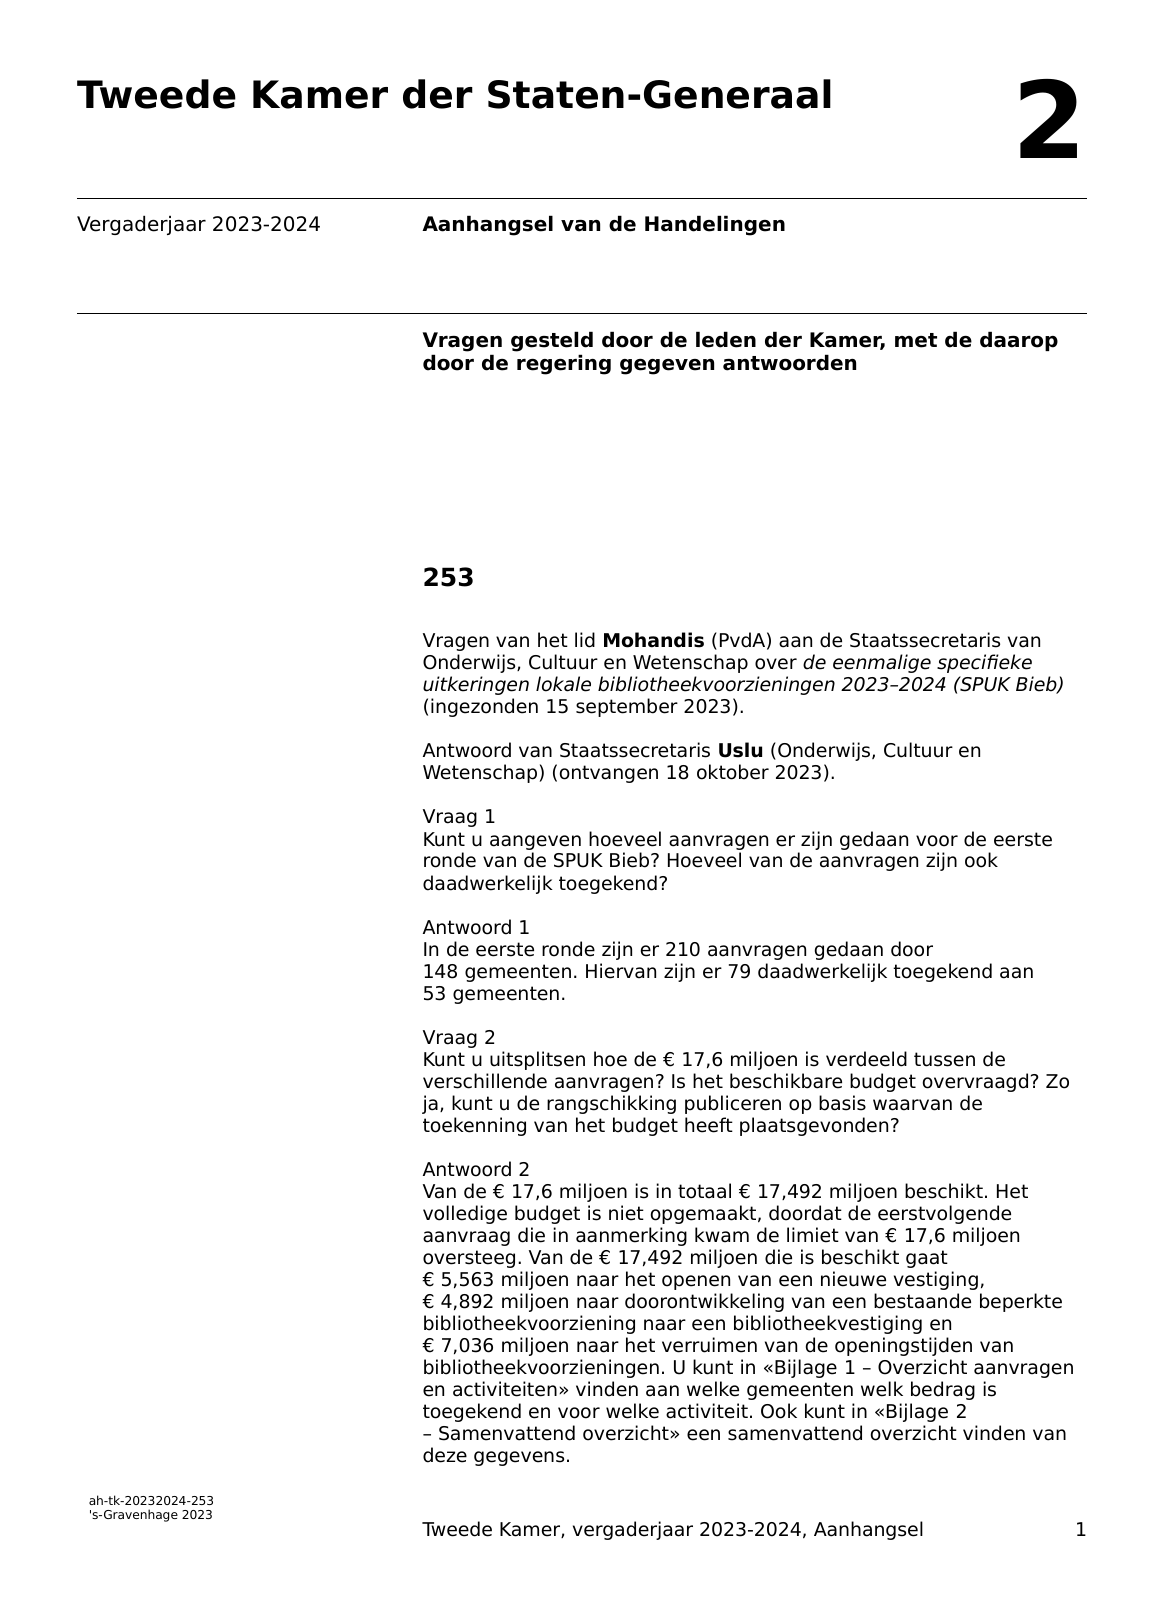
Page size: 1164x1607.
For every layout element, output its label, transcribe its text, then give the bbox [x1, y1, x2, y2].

text 's-Gravenhage 2023 [88, 1508, 323, 1522]
table_cell Aanhangsel van de Handelingen [422, 199, 1087, 313]
text Vragen van het lid Mohandis (PvdA) aan de Staatssecretaris van Onderwijs, Cultuur en Wetenschap over de eenmalige specifieke uitkeringen lokale bibliotheekvoorzieningen 2023–2024 (SPUK Bieb) (ingezonden 15 september 2023). [422, 630, 1087, 718]
text Kunt u uitsplitsen hoe de € 17,6 miljoen is verdeeld tussen de verschillende aanvragen? Is het beschikbare budget overvraagd? Zo ja, kunt u de rangschikking publiceren op basis waarvan de toekenning van het budget heeft plaatsgevonden? [422, 1049, 1087, 1137]
table_header 2 [886, 59, 1087, 198]
table_cell Vragen gesteld door de leden der Kamer, met de daarop door de regering gegeven antwoorden [422, 314, 1087, 375]
text ah-tk-20232024-253 [88, 1494, 323, 1508]
text Vraag 2 [422, 1027, 1087, 1049]
text In de eerste ronde zijn er 210 aanvragen gedaan door 148 gemeenten. Hiervan zijn er 79 daadwerkelijk toegekend aan 53 gemeenten. [422, 938, 1087, 1004]
table_cell Vergaderjaar 2023-2024 [77, 199, 422, 313]
table_cell [77, 314, 422, 375]
text Antwoord 2 [422, 1159, 1087, 1181]
table_header Tweede Kamer der Staten-Generaal [77, 59, 886, 198]
text Vraag 1 [422, 806, 1087, 828]
text Kunt u aangeven hoeveel aanvragen er zijn gedaan voor de eerste ronde van de SPUK Bieb? Hoeveel van de aanvragen zijn ook daadwerkelijk toegekend? [422, 828, 1087, 894]
text Van de € 17,6 miljoen is in totaal € 17,492 miljoen beschikt. Het volledige budget is niet opgemaakt, doordat de eerstvolgende aanvraag die in aanmerking kwam de limiet van € 17,6 miljoen oversteeg. Van de € 17,492 miljoen die is beschikt gaat € 5,563 miljoen naar het openen van een nieuwe vestiging, € 4,892 miljoen naar doorontwikkeling van een bestaande beperkte bibliotheekvoorziening naar een bibliotheekvestiging en € 7,036 miljoen naar het verruimen van de openingstijden van bibliotheekvoorzieningen. U kunt in «Bijlage 1 – Overzicht aanvragen en activiteiten» vinden aan welke gemeenten welk bedrag is toegekend en voor welke activiteit. Ook kunt in «Bijlage 2 – Samenvattend overzicht» een samenvattend overzicht vinden van deze gegevens. [422, 1181, 1087, 1466]
text Antwoord 1 [422, 917, 1087, 938]
text 253 [422, 563, 1087, 592]
text Antwoord van Staatssecretaris Uslu (Onderwijs, Cultuur en Wetenschap) (ontvangen 18 oktober 2023). [422, 740, 1087, 784]
